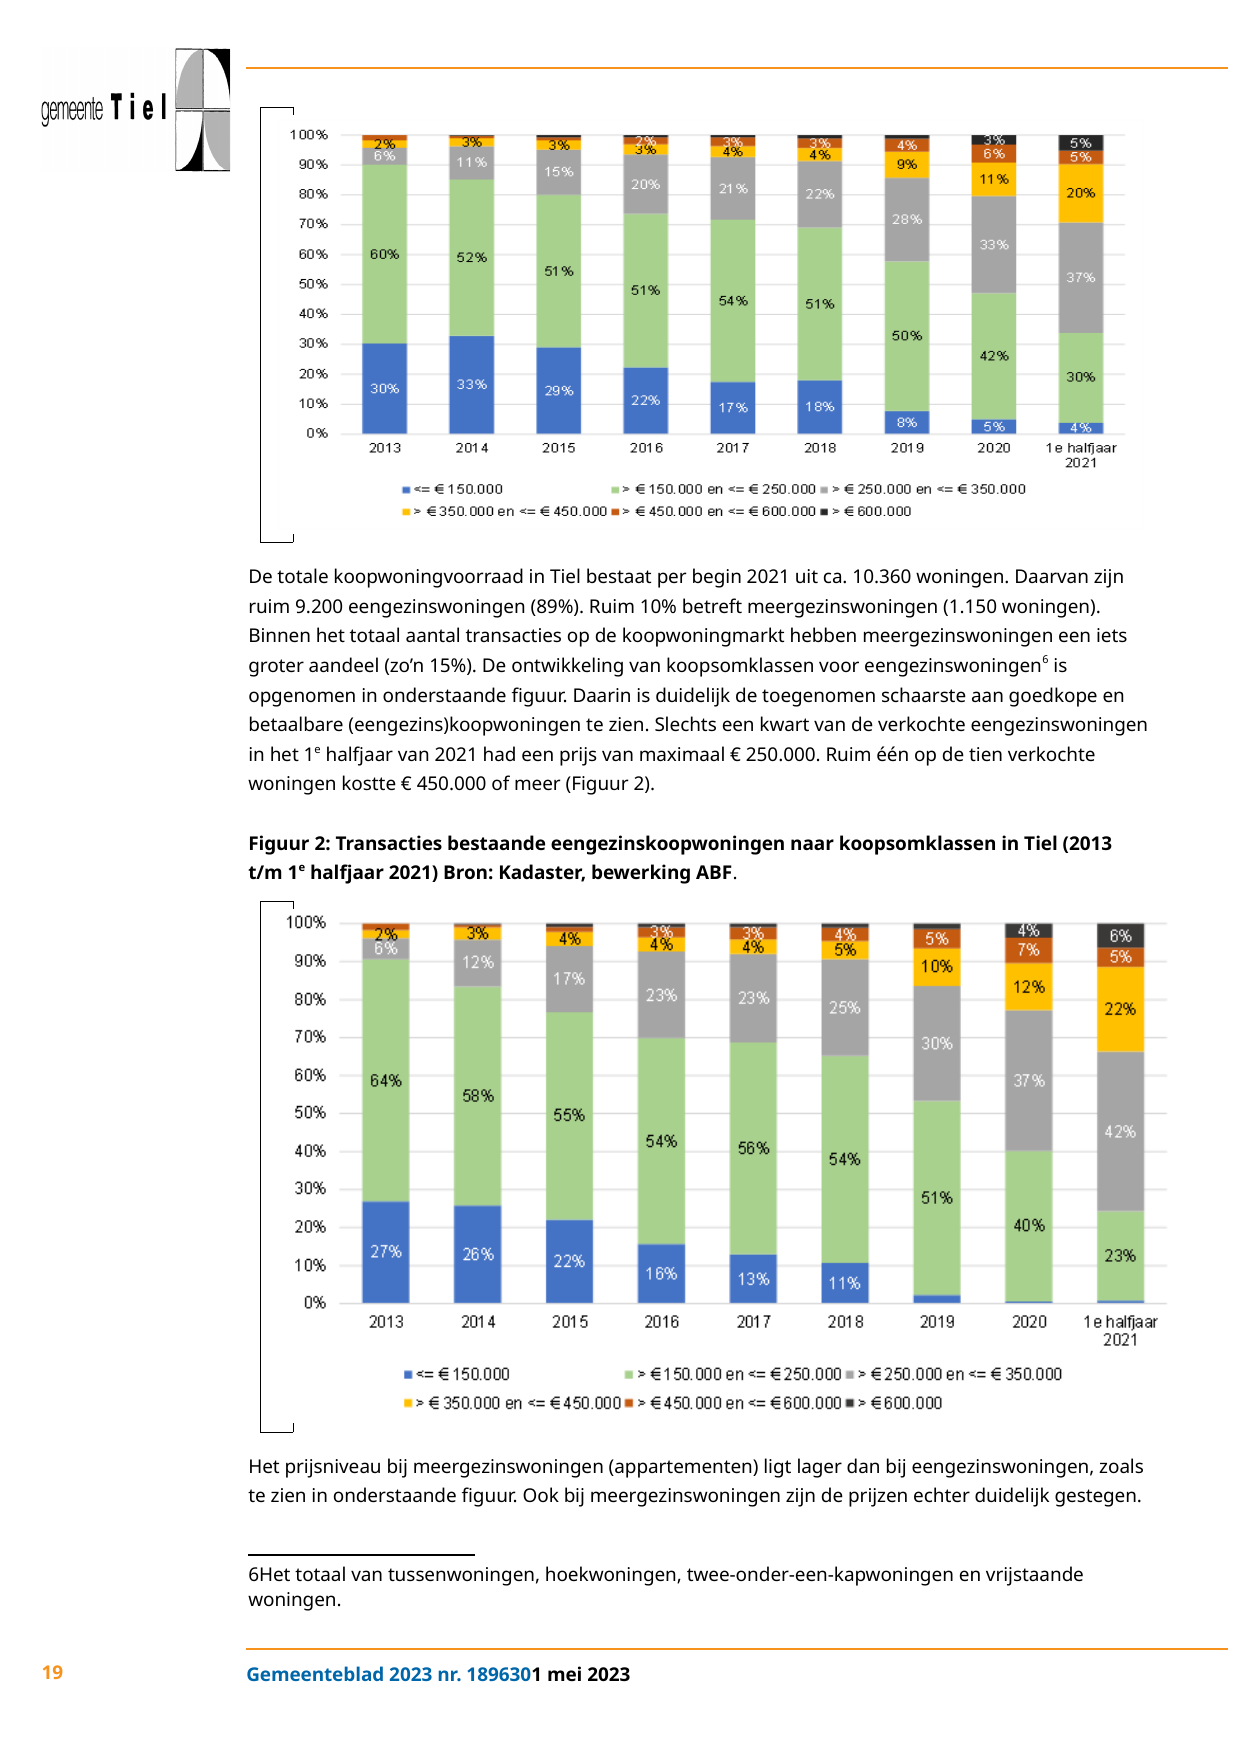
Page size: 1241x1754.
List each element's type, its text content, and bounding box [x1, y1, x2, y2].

text Het prijsniveau bij meergezinswoningen (appartementen) ligt lager dan bij eengezinswoningen, zoals te zien in onderstaande figuur. Ook bij meergezinswoningen zijn de prijzen echter duidelijk gestegen. [248, 1453, 1152, 1508]
picture [268, 115, 1155, 534]
picture [268, 909, 1173, 1423]
picture [41, 47, 231, 172]
text Figuur 2: Transacties bestaande eengezinskoopwoningen naar koopsomklassen in Tiel (2013 t/m 1e halfjaar 2021) Bron: Kadaster, bewerking ABF. [248, 830, 1152, 885]
text De totale koopwoningvoorraad in Tiel bestaat per begin 2021 uit ca. 10.360 woningen. Daarvan zijn ruim 9.200 eengezinswoningen (89%). Ruim 10% betreft meergezinswoningen (1.150 woningen). Binnen het totaal aantal transacties op de koopwoningmarkt hebben meergezinswoningen een iets groter aandeel (zo’n 15%). De ontwikkeling van koopsomklassen voor eengezinswoningen is opgenomen in onderstaande figuur. Daarin is duidelijk de toegenomen schaarste aan goedkope en betaalbare (eengezins)koopwoningen te zien. Slechts een kwart van de verkochte eengezinswoningen in het 1e halfjaar van 2021 had een prijs van maximaal € 250.000. Ruim één op de tien verkochte woningen kostte € 450.000 of meer (Figuur 2). [248, 563, 1152, 796]
text Het totaal van tussenwoningen, hoekwoningen, twee-onder-een-kapwoningen en vrijstaande woningen. [248, 1561, 1152, 1612]
